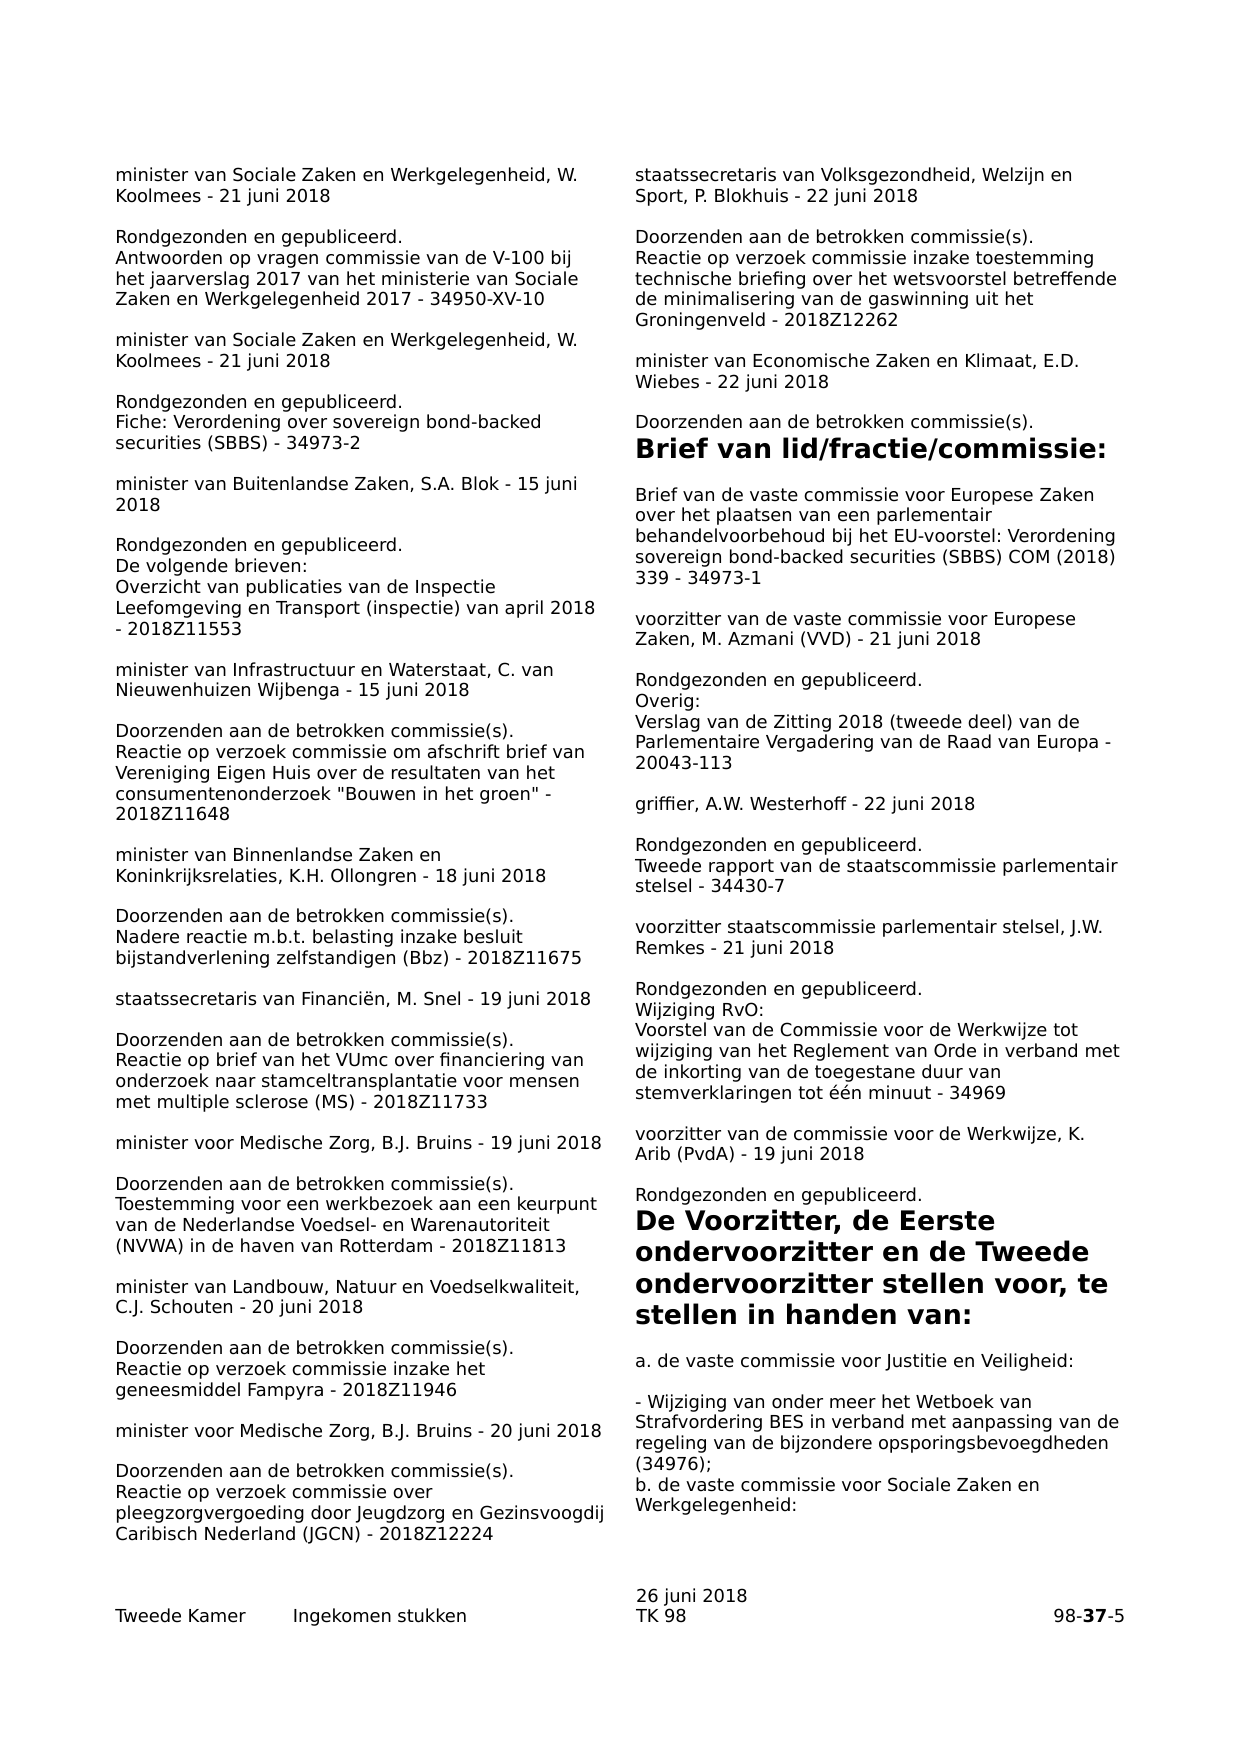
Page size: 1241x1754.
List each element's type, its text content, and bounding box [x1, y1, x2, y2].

text Reactie op verzoek commissie om afschrift brief van Vereniging Eigen Huis over de resultaten van het consumentenonderzoek "Bouwen in het groen" - 2018Z11648 [115, 742, 605, 825]
text Reactie op verzoek commissie inzake toestemming technische briefing over het wetsvoorstel betreffende de minimalisering van de gaswinning uit het Groningenveld - 2018Z12262 [635, 247, 1125, 331]
text Doorzenden aan de betrokken commissie(s). [115, 906, 605, 927]
text Overzicht van publicaties van de Inspectie Leefomgeving en Transport (inspectie) van april 2018 - 2018Z11553 [115, 577, 605, 639]
text minister van Infrastructuur en Waterstaat, C. van Nieuwenhuizen Wijbenga - 15 juni 2018 [115, 659, 605, 701]
text minister van Economische Zaken en Klimaat, E.D. Wiebes - 22 juni 2018 [635, 351, 1125, 392]
text Rondgezonden en gepubliceerd. [635, 1185, 1125, 1206]
text Rondgezonden en gepubliceerd. [635, 978, 1125, 999]
text Rondgezonden en gepubliceerd. [115, 227, 605, 247]
text voorzitter van de commissie voor de Werkwijze, K. Arib (PvdA) - 19 juni 2018 [635, 1123, 1125, 1165]
text Doorzenden aan de betrokken commissie(s). [115, 1029, 605, 1050]
text Tweede rapport van de staatscommissie parlementair stelsel - 34430-7 [635, 855, 1125, 897]
text Brief van de vaste commissie voor Europese Zaken over het plaatsen van een parlementair behandelvoorbehoud bij het EU-voorstel: Verordening sovereign bond-backed securities (SBBS) COM (2018) 339 - 34973-1 [635, 484, 1125, 588]
text Toestemming voor een werkbezoek aan een keurpunt van de Nederlandse Voedsel- en Warenautoriteit (NVWA) in de haven van Rotterdam - 2018Z11813 [115, 1194, 605, 1257]
text Doorzenden aan de betrokken commissie(s). [635, 412, 1125, 433]
text Fiche: Verordening over sovereign bond-backed securities (SBBS) - 34973-2 [115, 412, 605, 454]
text voorzitter staatscommissie parlementair stelsel, J.W. Remkes - 21 juni 2018 [635, 917, 1125, 958]
text minister van Binnenlandse Zaken en Koninkrijksrelaties, K.H. Ollongren - 18 juni 2018 [115, 845, 605, 886]
text Nadere reactie m.b.t. belasting inzake besluit bijstandverlening zelfstandigen (Bbz) - 2018Z11675 [115, 927, 605, 969]
text Doorzenden aan de betrokken commissie(s). [115, 1461, 605, 1482]
text Verslag van de Zitting 2018 (tweede deel) van de Parlementaire Vergadering van de Raad van Europa - 20043-113 [635, 711, 1125, 774]
text Doorzenden aan de betrokken commissie(s). [635, 227, 1125, 247]
text staatssecretaris van Volksgezondheid, Welzijn en Sport, P. Blokhuis - 22 juni 2018 [635, 165, 1125, 207]
text griffier, A.W. Westerhoff - 22 juni 2018 [635, 794, 1125, 815]
title De Voorzitter, de Eerste ondervoorzitter en de Tweede ondervoorzitter stellen voor, te stellen in handen van: [635, 1206, 1125, 1331]
text minister van Landbouw, Natuur en Voedselkwaliteit, C.J. Schouten - 20 juni 2018 [115, 1277, 605, 1318]
text Rondgezonden en gepubliceerd. [115, 535, 605, 556]
text De volgende brieven: [115, 556, 605, 577]
text minister van Sociale Zaken en Werkgelegenheid, W. Koolmees - 21 juni 2018 [115, 165, 605, 207]
text Doorzenden aan de betrokken commissie(s). [115, 1173, 605, 1194]
text Reactie op verzoek commissie inzake het geneesmiddel Fampyra - 2018Z11946 [115, 1359, 605, 1401]
text minister voor Medische Zorg, B.J. Bruins - 19 juni 2018 [115, 1133, 605, 1153]
text minister van Sociale Zaken en Werkgelegenheid, W. Koolmees - 21 juni 2018 [115, 330, 605, 371]
text Voorstel van de Commissie voor de Werkwijze tot wijziging van het Reglement van Orde in verband met de inkorting van de toegestane duur van stemverklaringen tot één minuut - 34969 [635, 1020, 1125, 1103]
text Rondgezonden en gepubliceerd. [115, 391, 605, 412]
text Rondgezonden en gepubliceerd. [635, 835, 1125, 855]
text voorzitter van de vaste commissie voor Europese Zaken, M. Azmani (VVD) - 21 juni 2018 [635, 608, 1125, 650]
text Doorzenden aan de betrokken commissie(s). [115, 721, 605, 742]
text Wijziging RvO: [635, 999, 1125, 1020]
text b. de vaste commissie voor Sociale Zaken en Werkgelegenheid: [635, 1474, 1125, 1516]
text Reactie op verzoek commissie over pleegzorgvergoeding door Jeugdzorg en Gezinsvoogdij Caribisch Nederland (JGCN) - 2018Z12224 [115, 1482, 605, 1544]
text minister van Buitenlandse Zaken, S.A. Blok - 15 juni 2018 [115, 474, 605, 515]
text Reactie op brief van het VUmc over financiering van onderzoek naar stamceltransplantatie voor mensen met multiple sclerose (MS) - 2018Z11733 [115, 1050, 605, 1113]
text Rondgezonden en gepubliceerd. [635, 670, 1125, 691]
text Doorzenden aan de betrokken commissie(s). [115, 1338, 605, 1359]
text staatssecretaris van Financiën, M. Snel - 19 juni 2018 [115, 989, 605, 1009]
text a. de vaste commissie voor Justitie en Veiligheid: [635, 1351, 1125, 1371]
text - Wijziging van onder meer het Wetboek van Strafvordering BES in verband met aanpassing van de regeling van de bijzondere opsporingsbevoegdheden (34976); [635, 1391, 1125, 1474]
text Antwoorden op vragen commissie van de V-100 bij het jaarverslag 2017 van het ministerie van Sociale Zaken en Werkgelegenheid 2017 - 34950-XV-10 [115, 247, 605, 310]
text Overig: [635, 691, 1125, 711]
text minister voor Medische Zorg, B.J. Bruins - 20 juni 2018 [115, 1421, 605, 1441]
title Brief van lid/fractie/commissie: [635, 433, 1125, 464]
